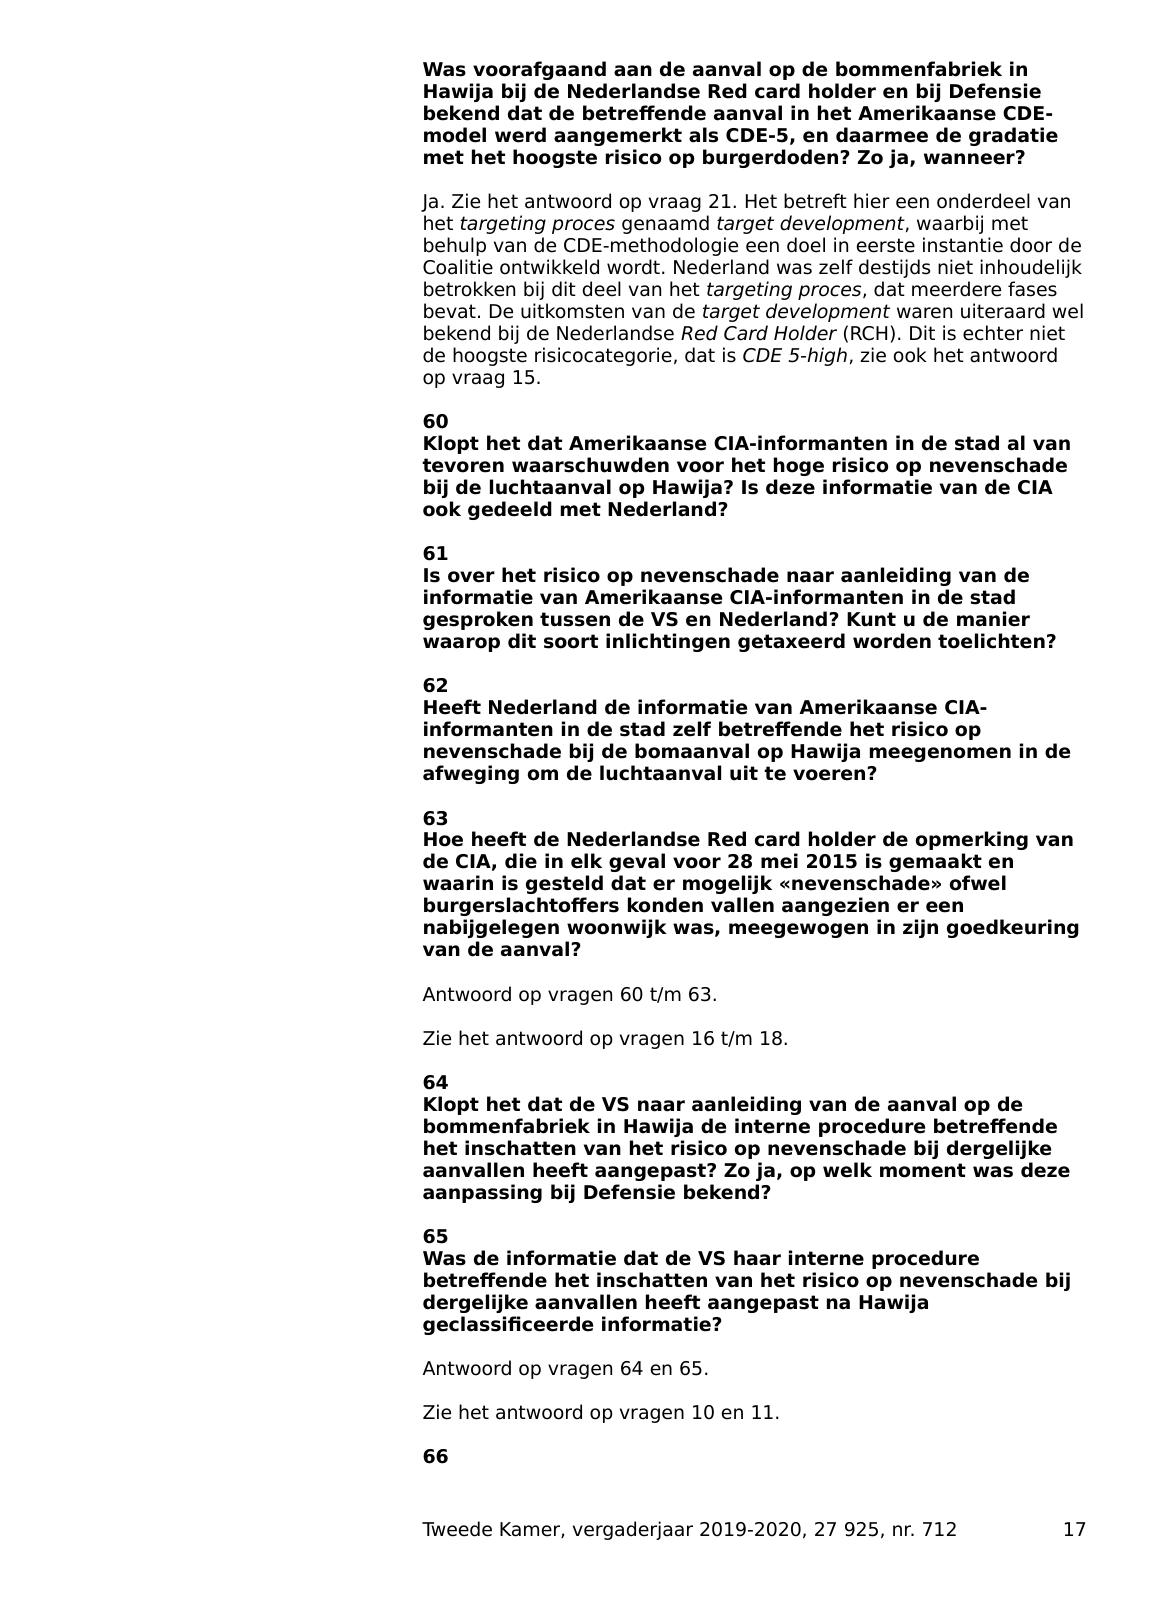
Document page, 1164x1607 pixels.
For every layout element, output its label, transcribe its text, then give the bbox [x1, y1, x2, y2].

text Antwoord op vragen 64 en 65. [422, 1358, 1087, 1380]
text Klopt het dat Amerikaanse CIA-informanten in de stad al van tevoren waarschuwden voor het hoge risico op nevenschade bij de luchtaanval op Hawija? Is deze informatie van de CIA ook gedeeld met Nederland? [422, 433, 1087, 521]
text 63 [422, 807, 1087, 829]
text 65 [422, 1226, 1087, 1248]
text Hoe heeft de Nederlandse Red card holder de opmerking van de CIA, die in elk geval voor 28 mei 2015 is gemaakt en waarin is gesteld dat er mogelijk «nevenschade» ofwel burgerslachtoffers konden vallen aangezien er een nabijgelegen woonwijk was, meegewogen in zijn goedkeuring van de aanval? [422, 829, 1087, 961]
text 60 [422, 411, 1087, 433]
text Antwoord op vragen 60 t/m 63. [422, 983, 1087, 1005]
text Is over het risico op nevenschade naar aanleiding van de informatie van Amerikaanse CIA-informanten in de stad gesproken tussen de VS en Nederland? Kunt u de manier waarop dit soort inlichtingen getaxeerd worden toelichten? [422, 565, 1087, 653]
text 62 [422, 675, 1087, 697]
text 66 [422, 1446, 1087, 1468]
text Heeft Nederland de informatie van Amerikaanse CIA-informanten in de stad zelf betreffende het risico op nevenschade bij de bomaanval op Hawija meegenomen in de afweging om de luchtaanval uit te voeren? [422, 697, 1087, 785]
text Was de informatie dat de VS haar interne procedure betreffende het inschatten van het risico op nevenschade bij dergelijke aanvallen heeft aangepast na Hawija geclassificeerde informatie? [422, 1248, 1087, 1336]
text Klopt het dat de VS naar aanleiding van de aanval op de bommenfabriek in Hawija de interne procedure betreffende het inschatten van het risico op nevenschade bij dergelijke aanvallen heeft aangepast? Zo ja, op welk moment was deze aanpassing bij Defensie bekend? [422, 1094, 1087, 1204]
text Zie het antwoord op vragen 10 en 11. [422, 1402, 1087, 1424]
text Was voorafgaand aan de aanval op de bommenfabriek in Hawija bij de Nederlandse Red card holder en bij Defensie bekend dat de betreffende aanval in het Amerikaanse CDE-model werd aangemerkt als CDE-5, en daarmee de gradatie met het hoogste risico op burgerdoden? Zo ja, wanneer? [422, 59, 1087, 169]
text Zie het antwoord op vragen 16 t/m 18. [422, 1028, 1087, 1049]
text 61 [422, 543, 1087, 565]
text Ja. Zie het antwoord op vraag 21. Het betreft hier een onderdeel van het targeting proces genaamd target development, waarbij met behulp van de CDE-methodologie een doel in eerste instantie door de Coalitie ontwikkeld wordt. Nederland was zelf destijds niet inhoudelijk betrokken bij dit deel van het targeting proces, dat meerdere fases bevat. De uitkomsten van de target development waren uiteraard wel bekend bij de Nederlandse Red Card Holder (RCH). Dit is echter niet de hoogste risicocategorie, dat is CDE 5-high, zie ook het antwoord op vraag 15. [422, 191, 1087, 389]
text 64 [422, 1072, 1087, 1094]
